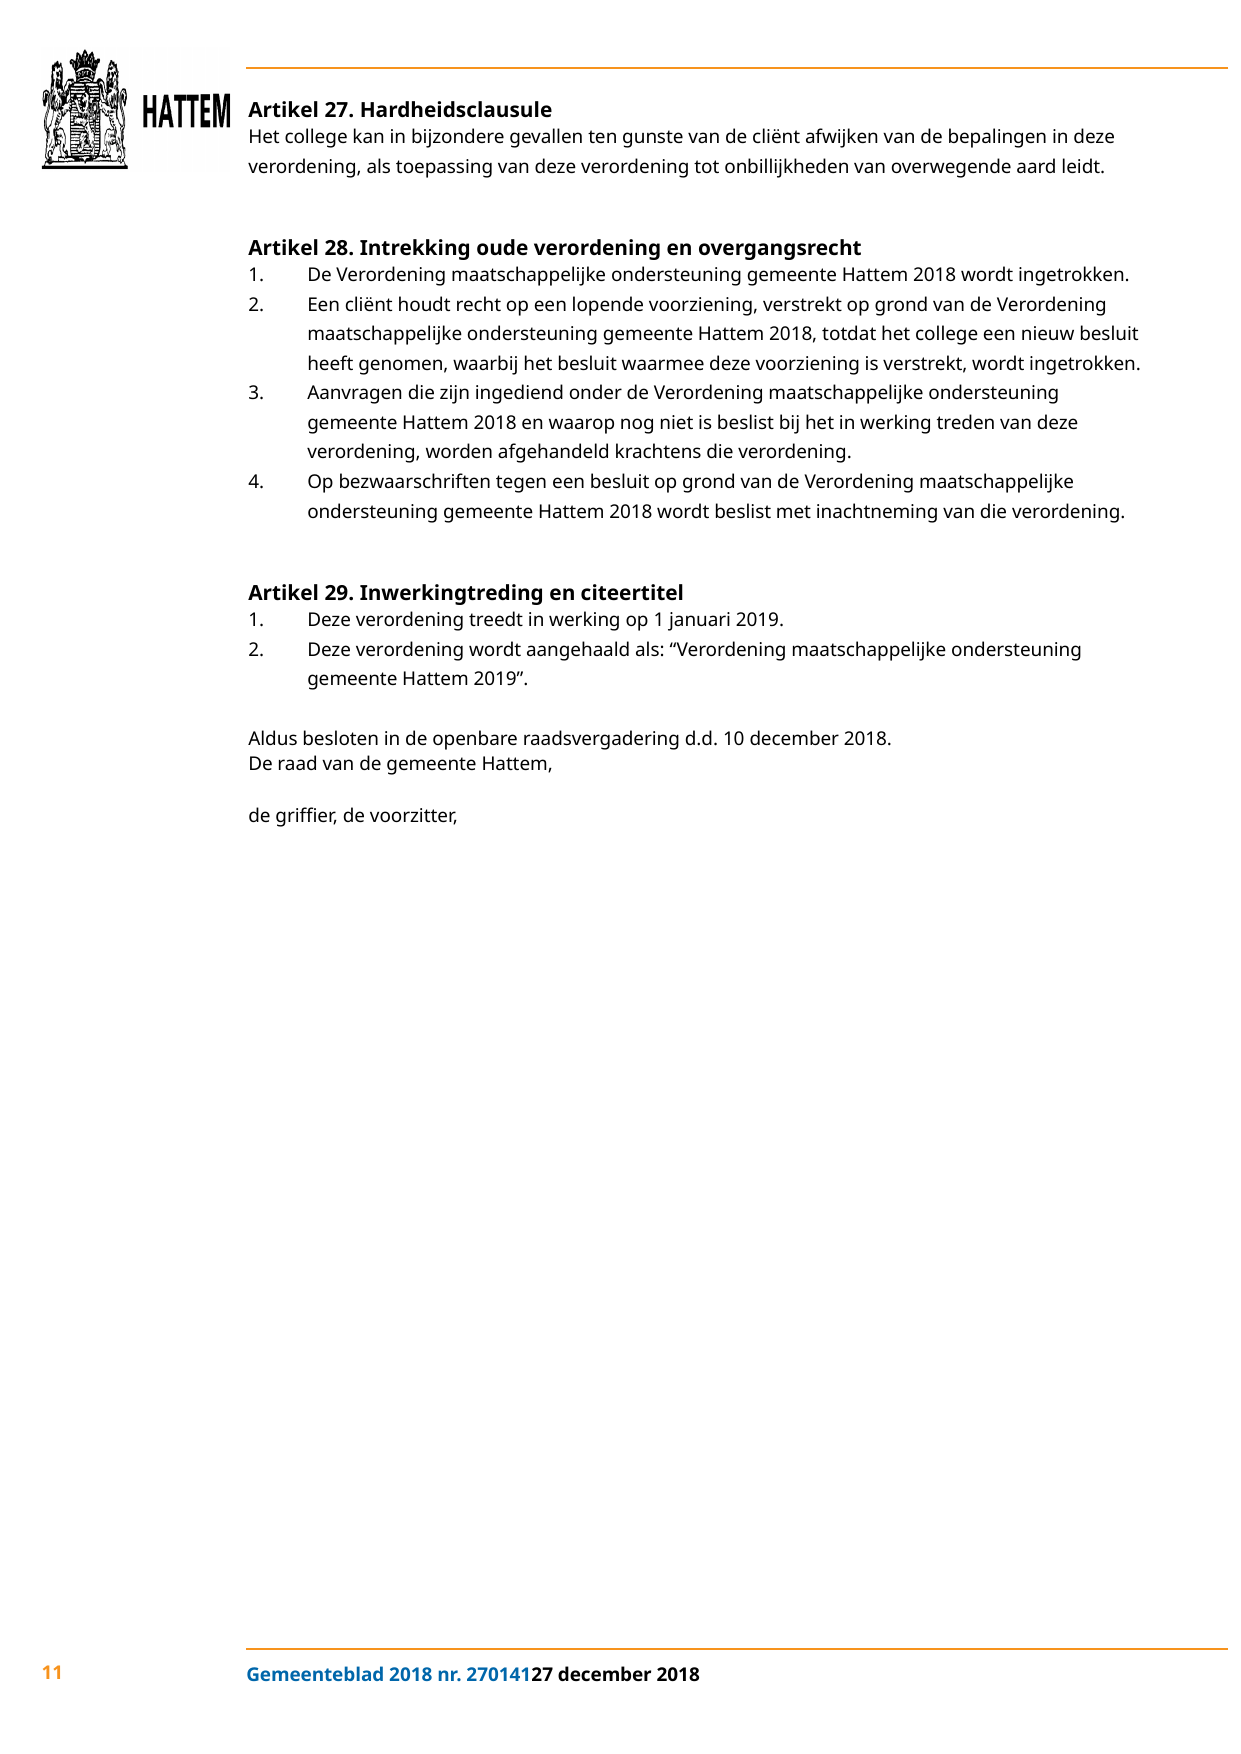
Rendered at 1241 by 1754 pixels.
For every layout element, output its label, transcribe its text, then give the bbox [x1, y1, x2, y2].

text De raad van de gemeente Hattem, [248, 750, 1152, 776]
text Artikel 29. Inwerkingtreding en citeertitel [248, 578, 1152, 606]
text Het college kan in bijzondere gevallen ten gunste van de cliënt afwijken van de bepalingen in deze verordening, als toepassing van deze verordening tot onbillijkheden van overwegende aard leidt. [248, 123, 1152, 178]
list Deze verordening treedt in werking op 1 januari 2019. [248, 606, 1152, 632]
list Aanvragen die zijn ingediend onder de Verordening maatschappelijke ondersteuning gemeente Hattem 2018 en waarop nog niet is beslist bij het in werking treden van deze verordening, worden afgehandeld krachtens die verordening. [248, 379, 1152, 464]
list Deze verordening wordt aangehaald als: “Verordening maatschappelijke ondersteuning gemeente Hattem 2019”. [248, 636, 1152, 691]
list De Verordening maatschappelijke ondersteuning gemeente Hattem 2018 wordt ingetrokken. [248, 261, 1152, 287]
list Op bezwaarschriften tegen een besluit op grond van de Verordening maatschappelijke ondersteuning gemeente Hattem 2018 wordt beslist met inachtneming van die verordening. [248, 468, 1152, 524]
list Een cliënt houdt recht op een lopende voorziening, verstrekt op grond van de Verordening maatschappelijke ondersteuning gemeente Hattem 2018, totdat het college een nieuw besluit heeft genomen, waarbij het besluit waarmee deze voorziening is verstrekt, wordt ingetrokken. [248, 291, 1152, 376]
picture [41, 47, 231, 172]
text Artikel 28. Intrekking oude verordening en overgangsrecht [248, 233, 1152, 261]
text Aldus besloten in de openbare raadsvergadering d.d. 10 december 2018. [248, 725, 1152, 750]
text Artikel 27. Hardheidsclausule [248, 95, 1152, 123]
text de griffier, de voorzitter, [248, 802, 1152, 828]
